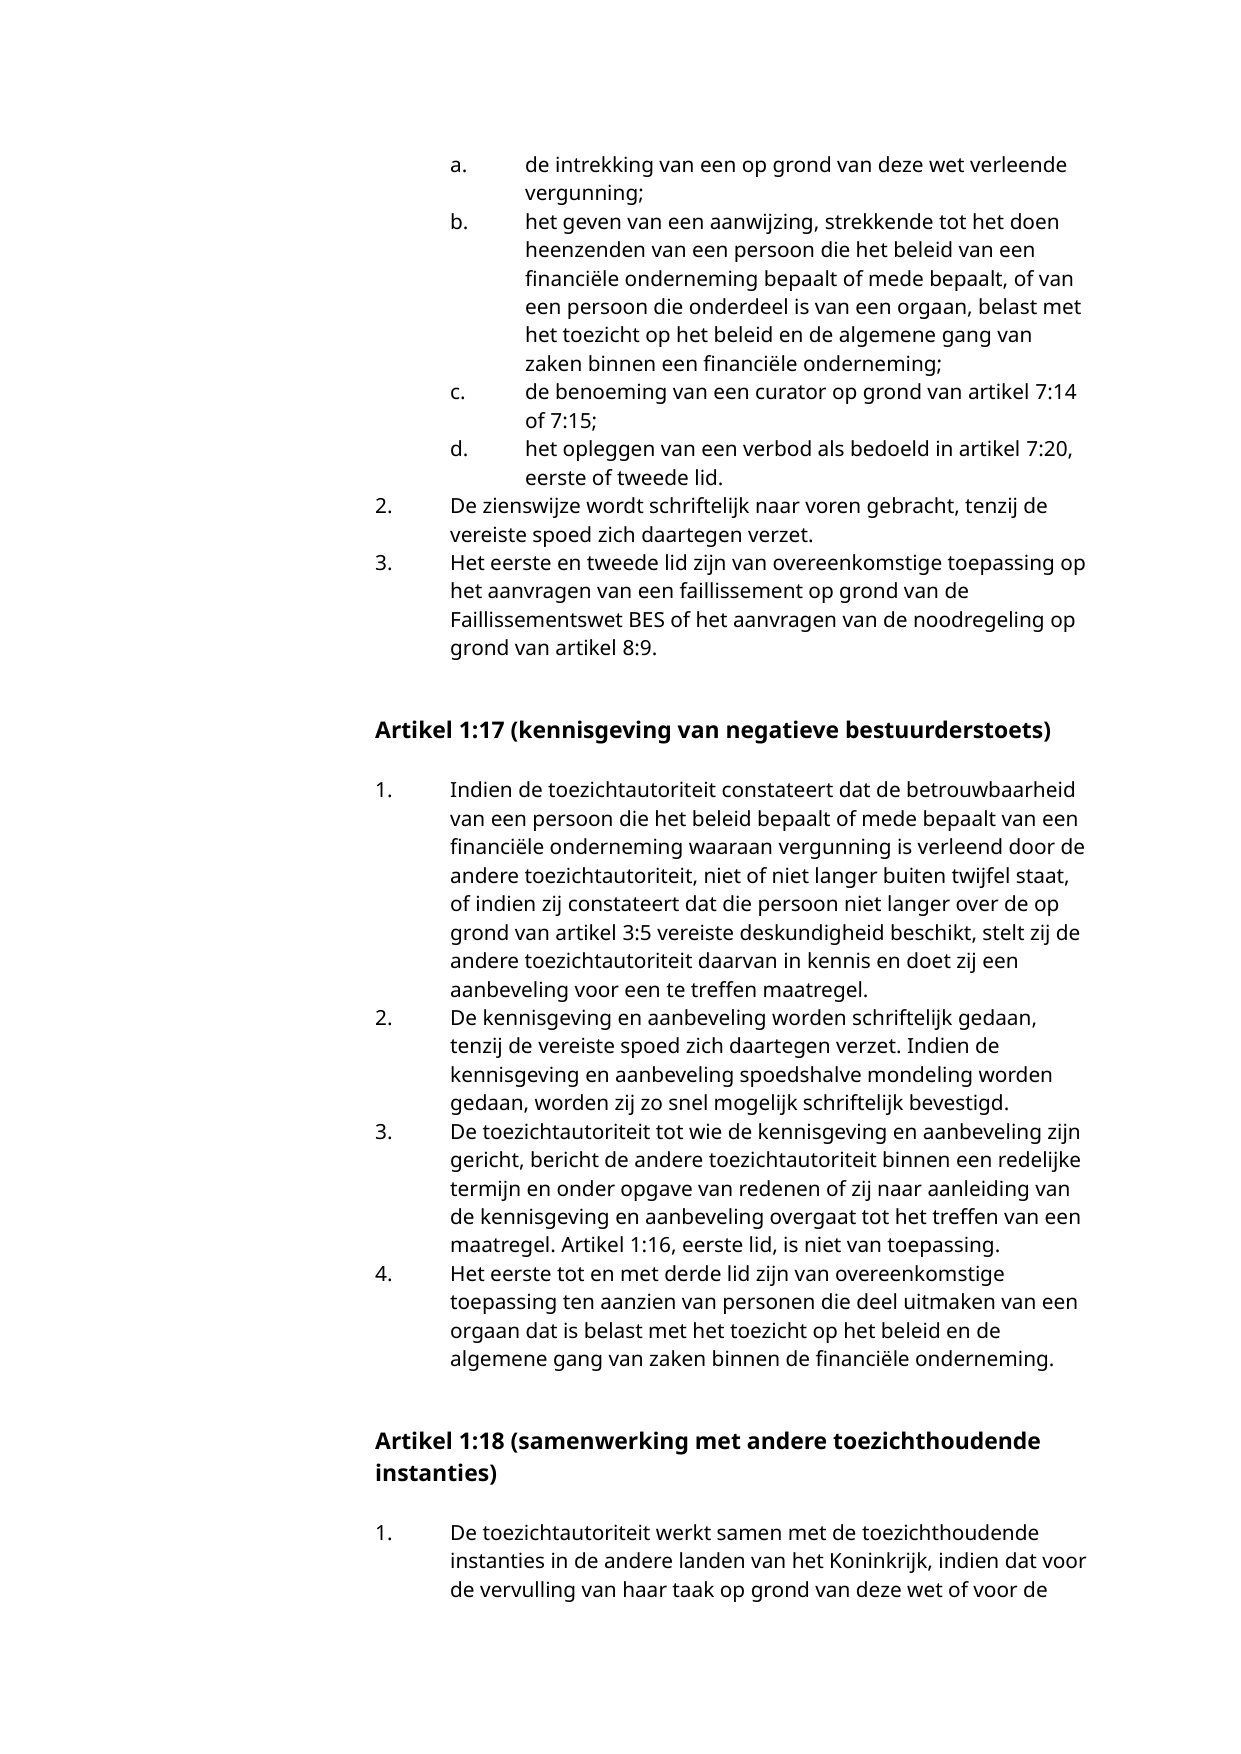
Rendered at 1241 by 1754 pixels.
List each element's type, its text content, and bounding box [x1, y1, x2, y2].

subtitle Artikel 1:18 (samenwerking met andere toezichthoudende instanties) [375, 1425, 1090, 1488]
list het geven van een aanwijzing, strekkende tot het doen heenzenden van een persoon die het beleid van een financiële onderneming bepaalt of mede bepaalt, of van een persoon die onderdeel is van een orgaan, belast met het toezicht op het beleid en de algemene gang van zaken binnen een financiële onderneming; [450, 207, 1090, 377]
subtitle Artikel 1:17 (kennisgeving van negatieve bestuurderstoets) [375, 714, 1090, 746]
list Het eerste en tweede lid zijn van overeenkomstige toepassing op het aanvragen van een faillissement op grond van de Faillissementswet BES of het aanvragen van de noodregeling op grond van artikel 8:9. [375, 548, 1090, 662]
list De zienswijze wordt schriftelijk naar voren gebracht, tenzij de vereiste spoed zich daartegen verzet. [375, 491, 1090, 548]
list Het eerste tot en met derde lid zijn van overeenkomstige toepassing ten aanzien van personen die deel uitmaken van een orgaan dat is belast met het toezicht op het beleid en de algemene gang van zaken binnen de financiële onderneming. [375, 1259, 1090, 1373]
list de intrekking van een op grond van deze wet verleende vergunning; [450, 150, 1090, 207]
list Indien de toezichtautoriteit constateert dat de betrouwbaarheid van een persoon die het beleid bepaalt of mede bepaalt van een financiële onderneming waaraan vergunning is verleend door de andere toezichtautoriteit, niet of niet langer buiten twijfel staat, of indien zij constateert dat die persoon niet langer over de op grond van artikel 3:5 vereiste deskundigheid beschikt, stelt zij de andere toezichtautoriteit daarvan in kennis en doet zij een aanbeveling voor een te treffen maatregel. [375, 776, 1090, 1003]
list De toezichtautoriteit tot wie de kennisgeving en aanbeveling zijn gericht, bericht de andere toezichtautoriteit binnen een redelijke termijn en onder opgave van redenen of zij naar aanleiding van de kennisgeving en aanbeveling overgaat tot het treffen van een maatregel. Artikel 1:16, eerste lid, is niet van toepassing. [375, 1117, 1090, 1259]
list de benoeming van een curator op grond van artikel 7:14 of 7:15; [450, 377, 1090, 434]
list De toezichtautoriteit werkt samen met de toezichthoudende instanties in de andere landen van het Koninkrijk, indien dat voor de vervulling van haar taak op grond van deze wet of voor de [375, 1518, 1090, 1603]
list het opleggen van een verbod als bedoeld in artikel 7:20, eerste of tweede lid. [450, 434, 1090, 491]
list De kennisgeving en aanbeveling worden schriftelijk gedaan, tenzij de vereiste spoed zich daartegen verzet. Indien de kennisgeving en aanbeveling spoedshalve mondeling worden gedaan, worden zij zo snel mogelijk schriftelijk bevestigd. [375, 1003, 1090, 1117]
